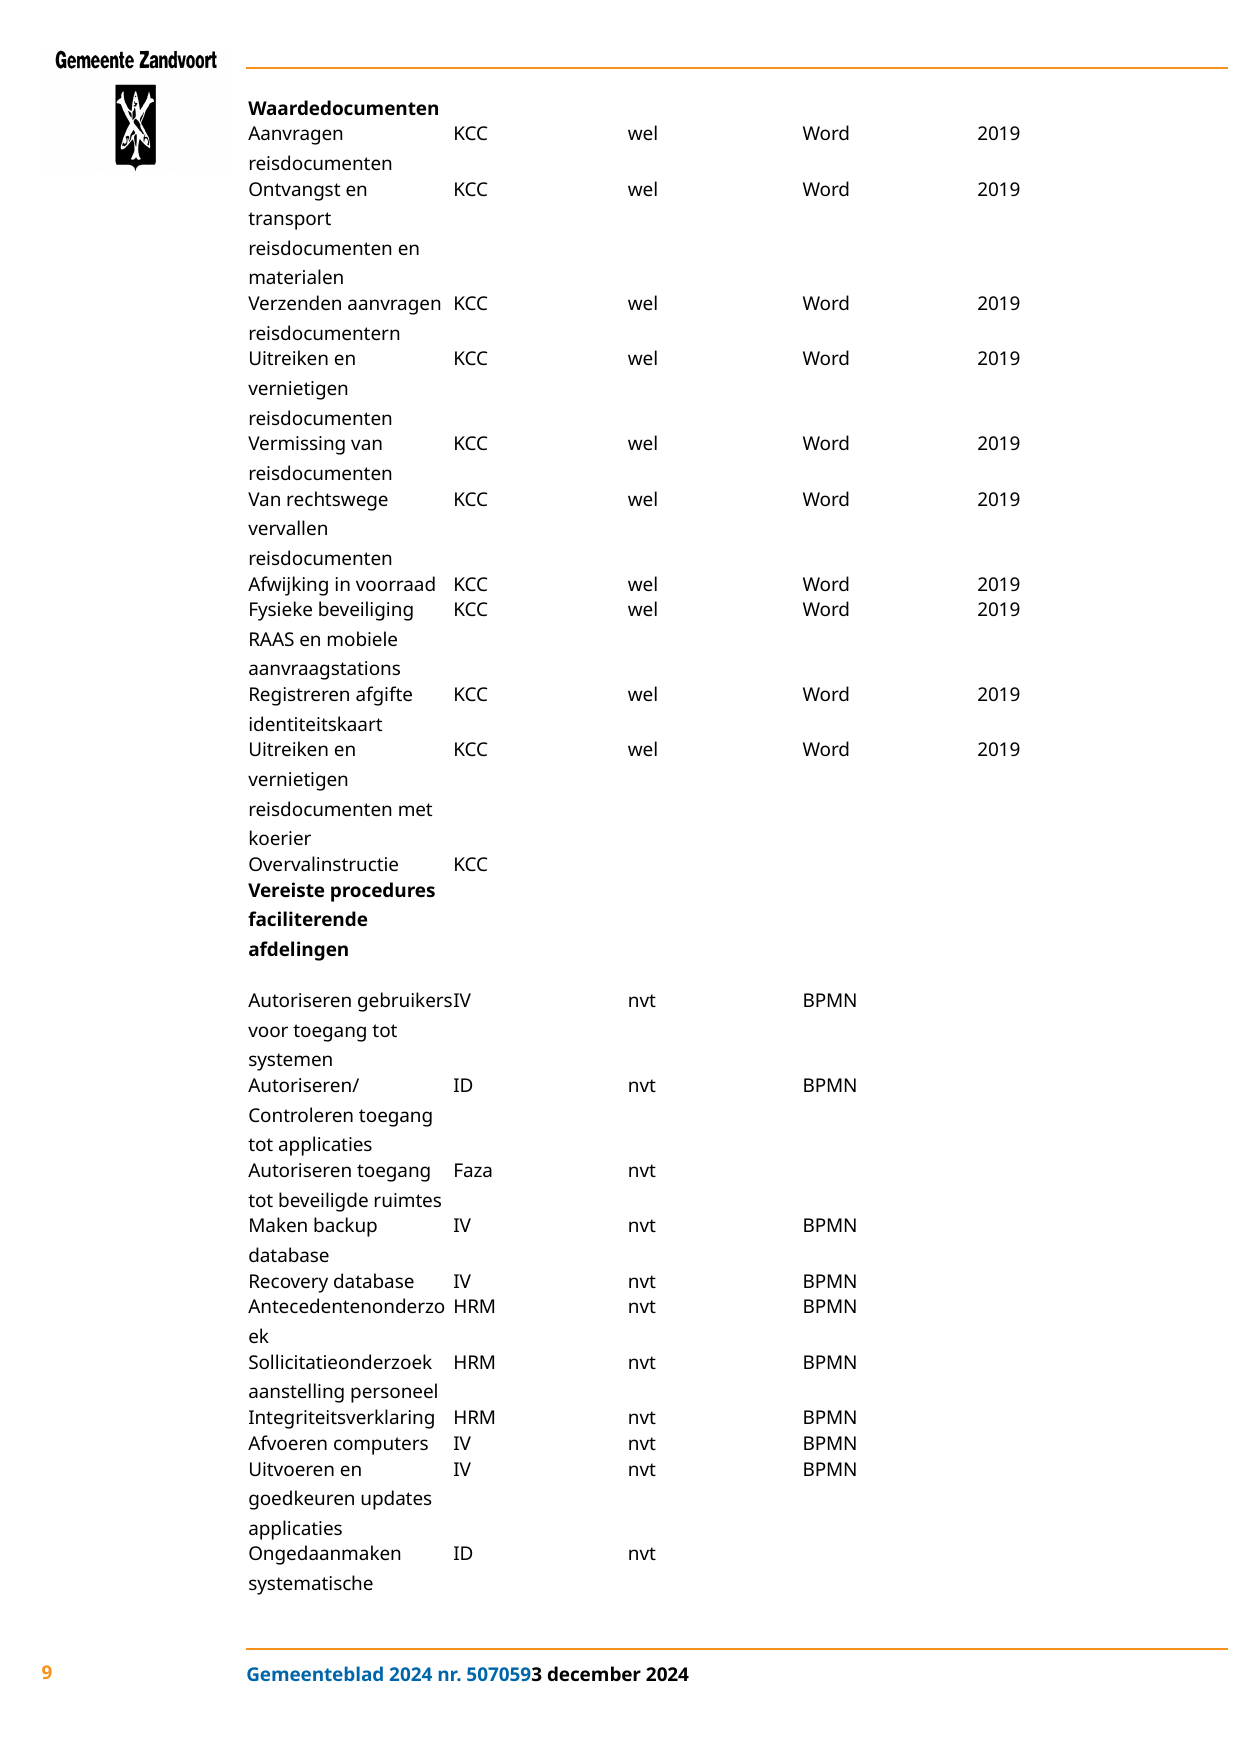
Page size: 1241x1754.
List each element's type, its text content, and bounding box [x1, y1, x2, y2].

table_cell [802, 962, 977, 987]
table_cell nvt [628, 1294, 802, 1349]
table_cell [977, 95, 1152, 121]
table_cell 2019 [977, 431, 1152, 486]
table_cell Aanvragen reisdocumenten [248, 121, 453, 176]
table_cell BPMN [802, 1456, 977, 1541]
table_cell KCC [453, 176, 628, 290]
table_cell 2019 [977, 596, 1152, 681]
table_cell nvt [628, 1157, 802, 1213]
table_cell nvt [628, 988, 802, 1072]
table_cell BPMN [802, 1349, 977, 1404]
table_cell Ongedaanmaken systematische [248, 1541, 453, 1596]
table_cell Recovery database [248, 1268, 453, 1294]
table_cell Registreren afgifte identiteitskaart [248, 681, 453, 737]
table_cell [802, 877, 977, 962]
table_cell KCC [453, 431, 628, 486]
table_cell wel [628, 571, 802, 596]
table_cell Verzenden aanvragen reisdocumentern [248, 290, 453, 346]
table_cell [977, 962, 1152, 987]
table_cell 2019 [977, 346, 1152, 431]
table_cell Vereiste procedures faciliterende afdelingen [248, 877, 453, 962]
table_cell KCC [453, 596, 628, 681]
table_cell Uitvoeren en goedkeuren updates applicaties [248, 1456, 453, 1541]
table_cell [977, 877, 1152, 962]
table_cell Van rechtswege vervallen reisdocumenten [248, 486, 453, 571]
table_cell Faza [453, 1157, 628, 1213]
picture [41, 47, 231, 172]
table_cell Word [802, 431, 977, 486]
table_cell Word [802, 346, 977, 431]
table_cell KCC [453, 290, 628, 346]
table_cell [977, 1404, 1152, 1430]
table_cell Integriteitsverklaring [248, 1404, 453, 1430]
table_cell HRM [453, 1404, 628, 1430]
table_cell IV [453, 1213, 628, 1268]
table_cell [977, 1456, 1152, 1541]
table_cell KCC [453, 346, 628, 431]
table_cell nvt [628, 1404, 802, 1430]
table_cell nvt [628, 1430, 802, 1456]
table_cell ID [453, 1073, 628, 1157]
table_cell [977, 1430, 1152, 1456]
table_cell Uitreiken en vernietigen reisdocumenten [248, 346, 453, 431]
table_cell [628, 962, 802, 987]
table_cell Afwijking in voorraad [248, 571, 453, 596]
table_cell [977, 988, 1152, 1072]
table_cell KCC [453, 121, 628, 176]
table_cell 2019 [977, 176, 1152, 290]
table_cell HRM [453, 1294, 628, 1349]
table_cell [453, 95, 628, 121]
table_cell Ontvangst en transport reisdocumenten en materialen [248, 176, 453, 290]
table_cell KCC [453, 486, 628, 571]
table_cell [248, 962, 453, 987]
table_cell ID [453, 1541, 628, 1596]
table_cell Autoriseren/Controleren toegang tot applicaties [248, 1073, 453, 1157]
table_cell [628, 851, 802, 877]
table_cell Sollicitatieonderzoek aanstelling personeel [248, 1349, 453, 1404]
table_cell wel [628, 431, 802, 486]
table_cell Waardedocumenten [248, 95, 453, 121]
table_cell Word [802, 290, 977, 346]
table_cell Vermissing van reisdocumenten [248, 431, 453, 486]
table_cell IV [453, 988, 628, 1072]
table_cell Word [802, 737, 977, 851]
table_cell wel [628, 290, 802, 346]
table_cell nvt [628, 1349, 802, 1404]
table_cell [802, 95, 977, 121]
table_cell Word [802, 681, 977, 737]
table_cell nvt [628, 1213, 802, 1268]
table_cell wel [628, 596, 802, 681]
table_cell Overvalinstructie [248, 851, 453, 877]
table_cell nvt [628, 1268, 802, 1294]
table_cell wel [628, 176, 802, 290]
table_cell BPMN [802, 1268, 977, 1294]
table_cell Word [802, 176, 977, 290]
table_cell [977, 1157, 1152, 1213]
table_cell BPMN [802, 988, 977, 1072]
table_cell IV [453, 1430, 628, 1456]
table_cell BPMN [802, 1404, 977, 1430]
table_cell 2019 [977, 486, 1152, 571]
table_cell [802, 851, 977, 877]
table_cell Word [802, 121, 977, 176]
table_cell Uitreiken en vernietigen reisdocumenten met koerier [248, 737, 453, 851]
table_cell nvt [628, 1541, 802, 1596]
table_cell Autoriseren gebruikers voor toegang tot systemen [248, 988, 453, 1072]
table_cell 2019 [977, 290, 1152, 346]
table_cell wel [628, 486, 802, 571]
table_cell [977, 1213, 1152, 1268]
table_cell [802, 1541, 977, 1596]
table_cell KCC [453, 681, 628, 737]
table_cell [977, 1294, 1152, 1349]
table_cell KCC [453, 851, 628, 877]
table_cell KCC [453, 571, 628, 596]
table_cell KCC [453, 737, 628, 851]
table_cell nvt [628, 1456, 802, 1541]
table_cell Antecedentenonderzoek [248, 1294, 453, 1349]
table_cell [977, 1268, 1152, 1294]
table_cell Fysieke beveiliging RAAS en mobiele aanvraagstations [248, 596, 453, 681]
table_cell 2019 [977, 737, 1152, 851]
table_cell [802, 1157, 977, 1213]
table_cell [453, 877, 628, 962]
table_cell IV [453, 1456, 628, 1541]
table_cell wel [628, 121, 802, 176]
table_cell Maken backup database [248, 1213, 453, 1268]
table_cell HRM [453, 1349, 628, 1404]
table_cell wel [628, 346, 802, 431]
table_cell [977, 1349, 1152, 1404]
table_cell 2019 [977, 681, 1152, 737]
table_cell BPMN [802, 1073, 977, 1157]
table_cell BPMN [802, 1294, 977, 1349]
table_cell [977, 1073, 1152, 1157]
table_cell BPMN [802, 1430, 977, 1456]
table_cell [453, 962, 628, 987]
table_cell Word [802, 486, 977, 571]
table_cell Word [802, 571, 977, 596]
table_cell BPMN [802, 1213, 977, 1268]
table_cell [628, 877, 802, 962]
table_cell [977, 851, 1152, 877]
table_cell wel [628, 681, 802, 737]
table_cell [628, 95, 802, 121]
table_cell 2019 [977, 121, 1152, 176]
table_cell Autoriseren toegang tot beveiligde ruimtes [248, 1157, 453, 1213]
table_cell 2019 [977, 571, 1152, 596]
table_cell nvt [628, 1073, 802, 1157]
table_cell Word [802, 596, 977, 681]
table_cell Afvoeren computers [248, 1430, 453, 1456]
table_cell IV [453, 1268, 628, 1294]
table_cell wel [628, 737, 802, 851]
table_cell [977, 1541, 1152, 1596]
